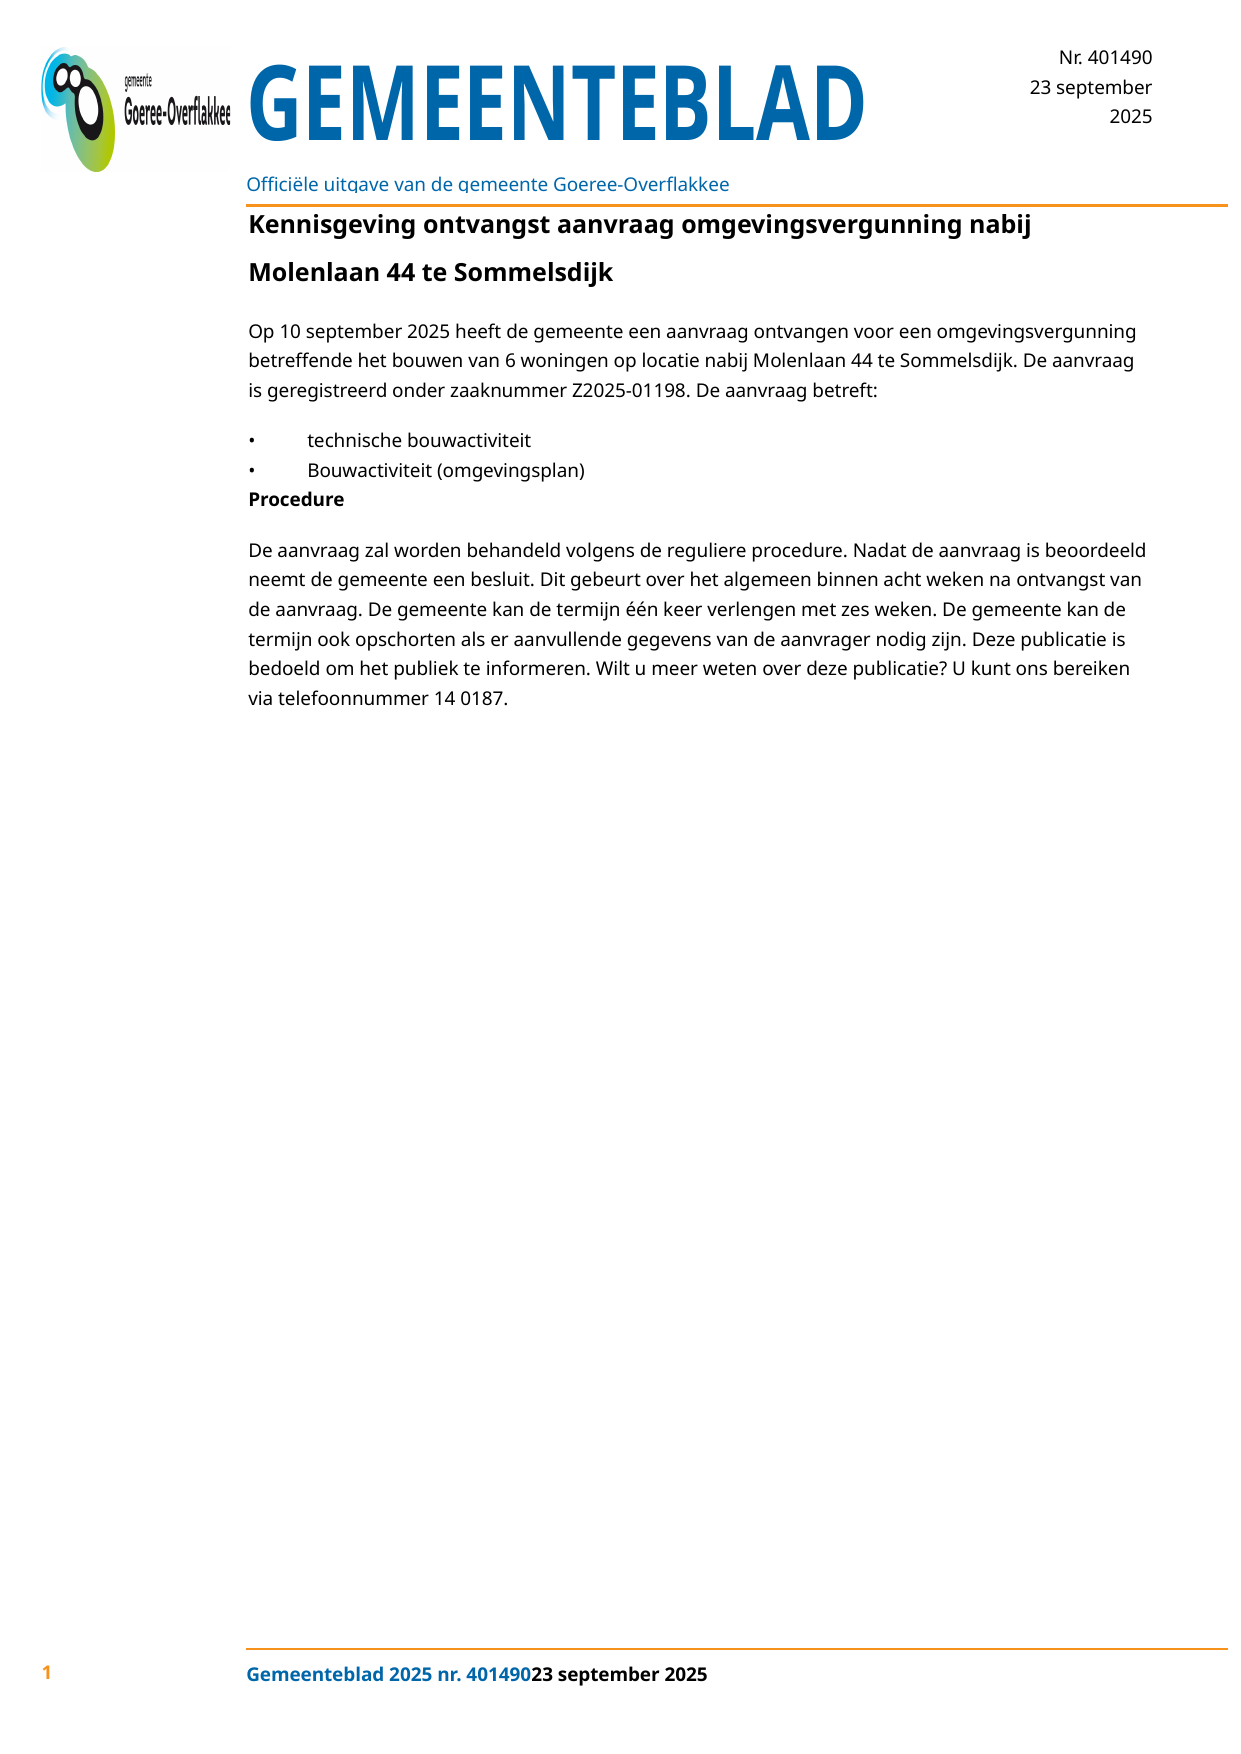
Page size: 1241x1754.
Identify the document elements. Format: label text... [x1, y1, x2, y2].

list technische bouwactiviteit [248, 427, 1152, 453]
list Bouwactiviteit (omgevingsplan) [248, 457, 1152, 483]
text De aanvraag zal worden behandeld volgens de reguliere procedure. Nadat de aanvraag is beoordeeld neemt de gemeente een besluit. Dit gebeurt over het algemeen binnen acht weken na ontvangst van de aanvraag. De gemeente kan de termijn één keer verlengen met zes weken. De gemeente kan de termijn ook opschorten als er aanvullende gegevens van de aanvrager nodig zijn. Deze publicatie is bedoeld om het publiek te informeren. Wilt u meer weten over deze publicatie? U kunt ons bereiken via telefoonnummer 14 0187. [248, 537, 1152, 711]
text Op 10 september 2025 heeft de gemeente een aanvraag ontvangen voor een omgevingsvergunning betreffende het bouwen van 6 woningen op locatie nabij Molenlaan 44 te Sommelsdijk. De aanvraag is geregistreerd onder zaaknummer Z2025-01198. De aanvraag betreft: [248, 318, 1152, 403]
text Kennisgeving ontvangst aanvraag omgevingsvergunning nabij Molenlaan 44 te Sommelsdijk [248, 207, 1152, 288]
text Procedure [248, 487, 1152, 512]
picture [41, 47, 231, 172]
